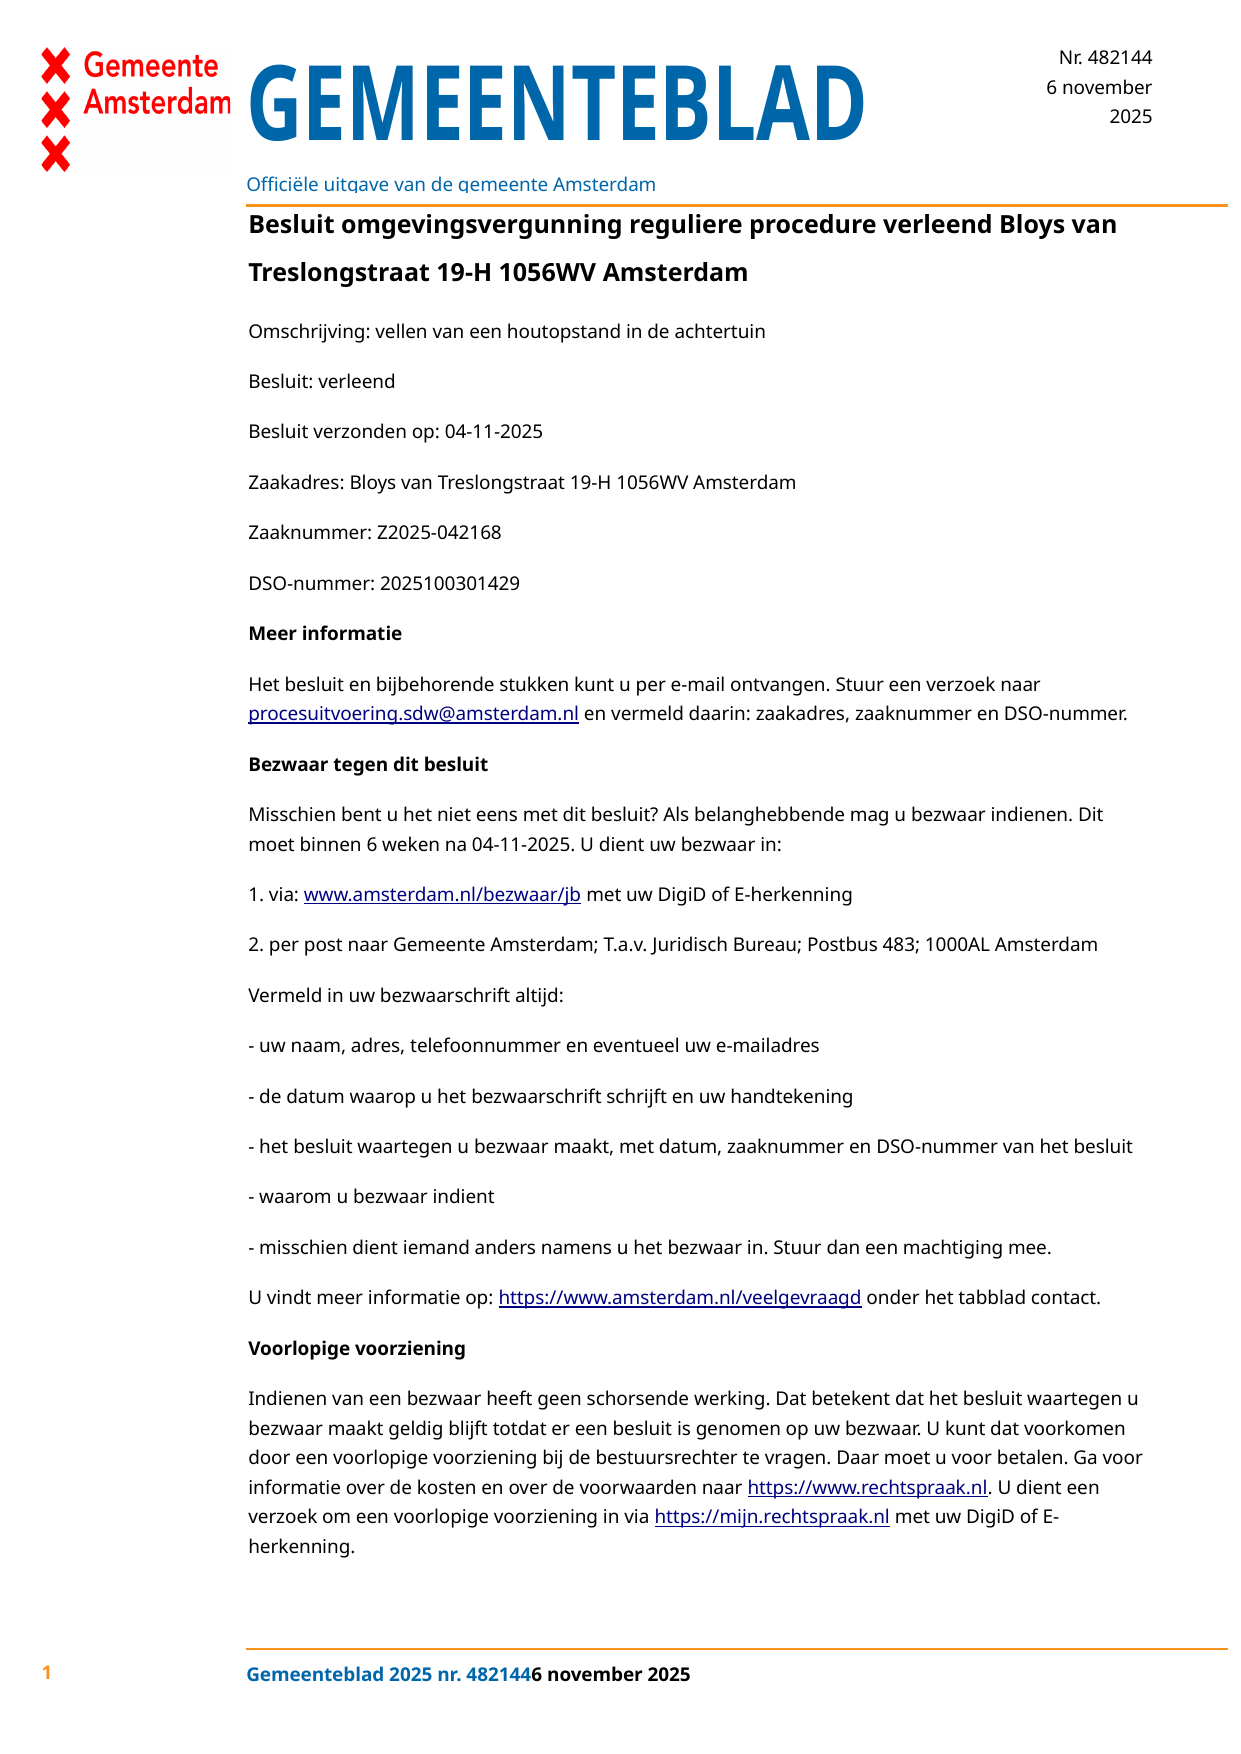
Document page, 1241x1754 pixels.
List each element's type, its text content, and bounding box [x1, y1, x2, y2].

text DSO-nummer: 2025100301429 [248, 570, 1152, 596]
text Meer informatie [248, 620, 1152, 646]
text Voorlopige voorziening [248, 1335, 1152, 1361]
picture [41, 47, 231, 172]
text - uw naam, adres, telefoonnummer en eventueel uw e-mailadres [248, 1032, 1152, 1058]
text Besluit omgevingsvergunning reguliere procedure verleend Bloys van Treslongstraat 19-H 1056WV Amsterdam [248, 207, 1152, 288]
text - waarom u bezwaar indient [248, 1184, 1152, 1209]
text U vindt meer informatie op: https://www.amsterdam.nl/veelgevraagd onder het tabblad contact. [248, 1284, 1152, 1310]
text - het besluit waartegen u bezwaar maakt, met datum, zaaknummer en DSO-nummer van het besluit [248, 1133, 1152, 1159]
text Bezwaar tegen dit besluit [248, 751, 1152, 777]
text Vermeld in uw bezwaarschrift altijd: [248, 982, 1152, 1008]
text Misschien bent u het niet eens met dit besluit? Als belanghebbende mag u bezwaar indienen. Dit moet binnen 6 weken na 04-11-2025. U dient uw bezwaar in: [248, 801, 1152, 857]
text Indienen van een bezwaar heeft geen schorsende werking. Dat betekent dat het besluit waartegen u bezwaar maakt geldig blijft totdat er een besluit is genomen op uw bezwaar. U kunt dat voorkomen door een voorlopige voorziening bij de bestuursrechter te vragen. Daar moet u voor betalen. Ga voor informatie over de kosten en over de voorwaarden naar https://www.rechtspraak.nl. U dient een verzoek om een voorlopige voorziening in via https://mijn.rechtspraak.nl met uw DigiD of E-herkenning. [248, 1385, 1152, 1559]
text Omschrijving: vellen van een houtopstand in de achtertuin [248, 318, 1152, 344]
text - misschien dient iemand anders namens u het bezwaar in. Stuur dan een machtiging mee. [248, 1234, 1152, 1260]
text Besluit: verleend [248, 368, 1152, 394]
text Zaakadres: Bloys van Treslongstraat 19-H 1056WV Amsterdam [248, 469, 1152, 495]
text 2. per post naar Gemeente Amsterdam; T.a.v. Juridisch Bureau; Postbus 483; 1000AL Amsterdam [248, 932, 1152, 957]
text Zaaknummer: Z2025-042168 [248, 519, 1152, 545]
text - de datum waarop u het bezwaarschrift schrijft en uw handtekening [248, 1083, 1152, 1109]
text 1. via: www.amsterdam.nl/bezwaar/jb met uw DigiD of E-herkenning [248, 881, 1152, 907]
text Het besluit en bijbehorende stukken kunt u per e-mail ontvangen. Stuur een verzoek naar procesuitvoering.sdw@amsterdam.nl en vermeld daarin: zaakadres, zaaknummer en DSO-nummer. [248, 671, 1152, 726]
text Besluit verzonden op: 04-11-2025 [248, 419, 1152, 444]
